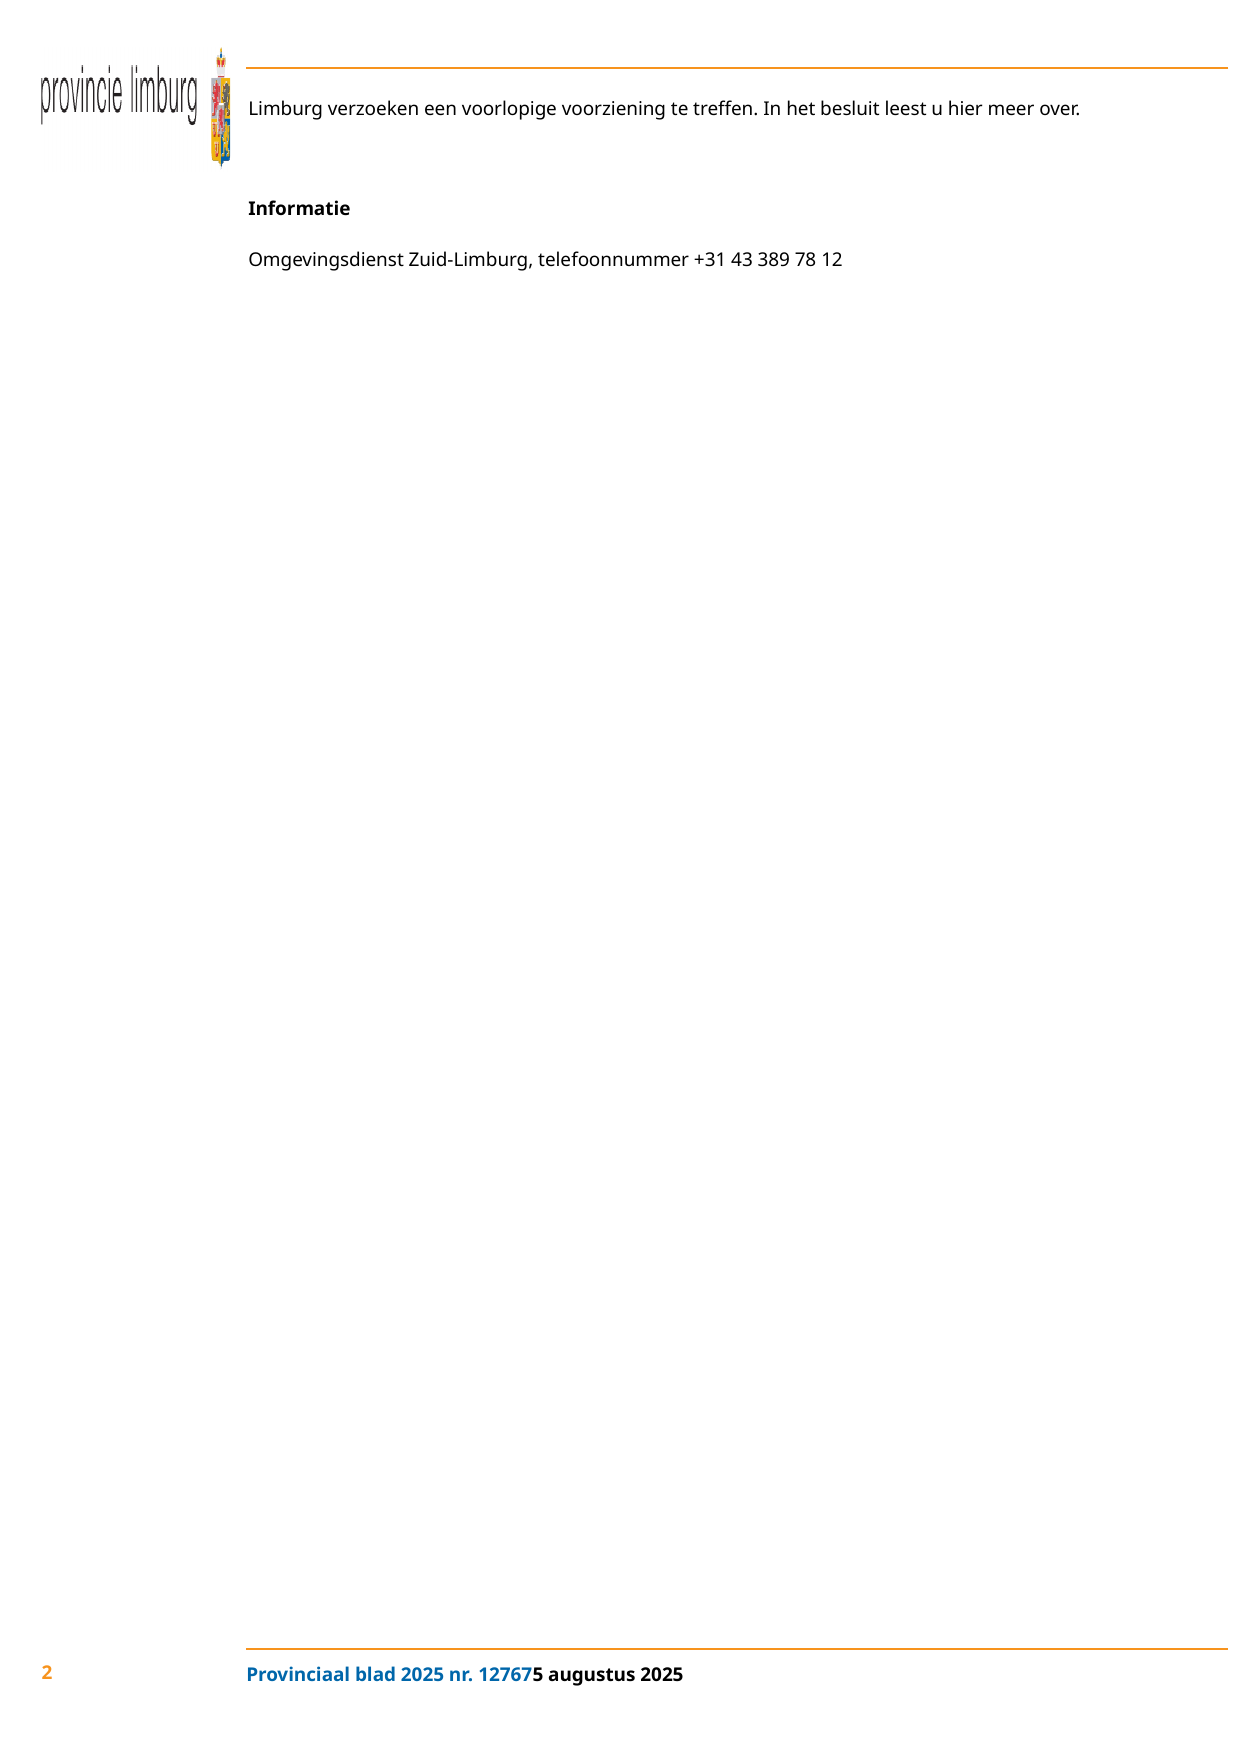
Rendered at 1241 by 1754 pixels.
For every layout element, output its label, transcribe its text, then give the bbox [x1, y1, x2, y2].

text Limburg verzoeken een voorlopige voorziening te treffen. In het besluit leest u hier meer over. [248, 95, 1152, 121]
picture [41, 47, 231, 172]
text Omgevingsdienst Zuid-Limburg, telefoonnummer +31 43 389 78 12 [248, 246, 1152, 272]
text Informatie [248, 196, 1152, 221]
